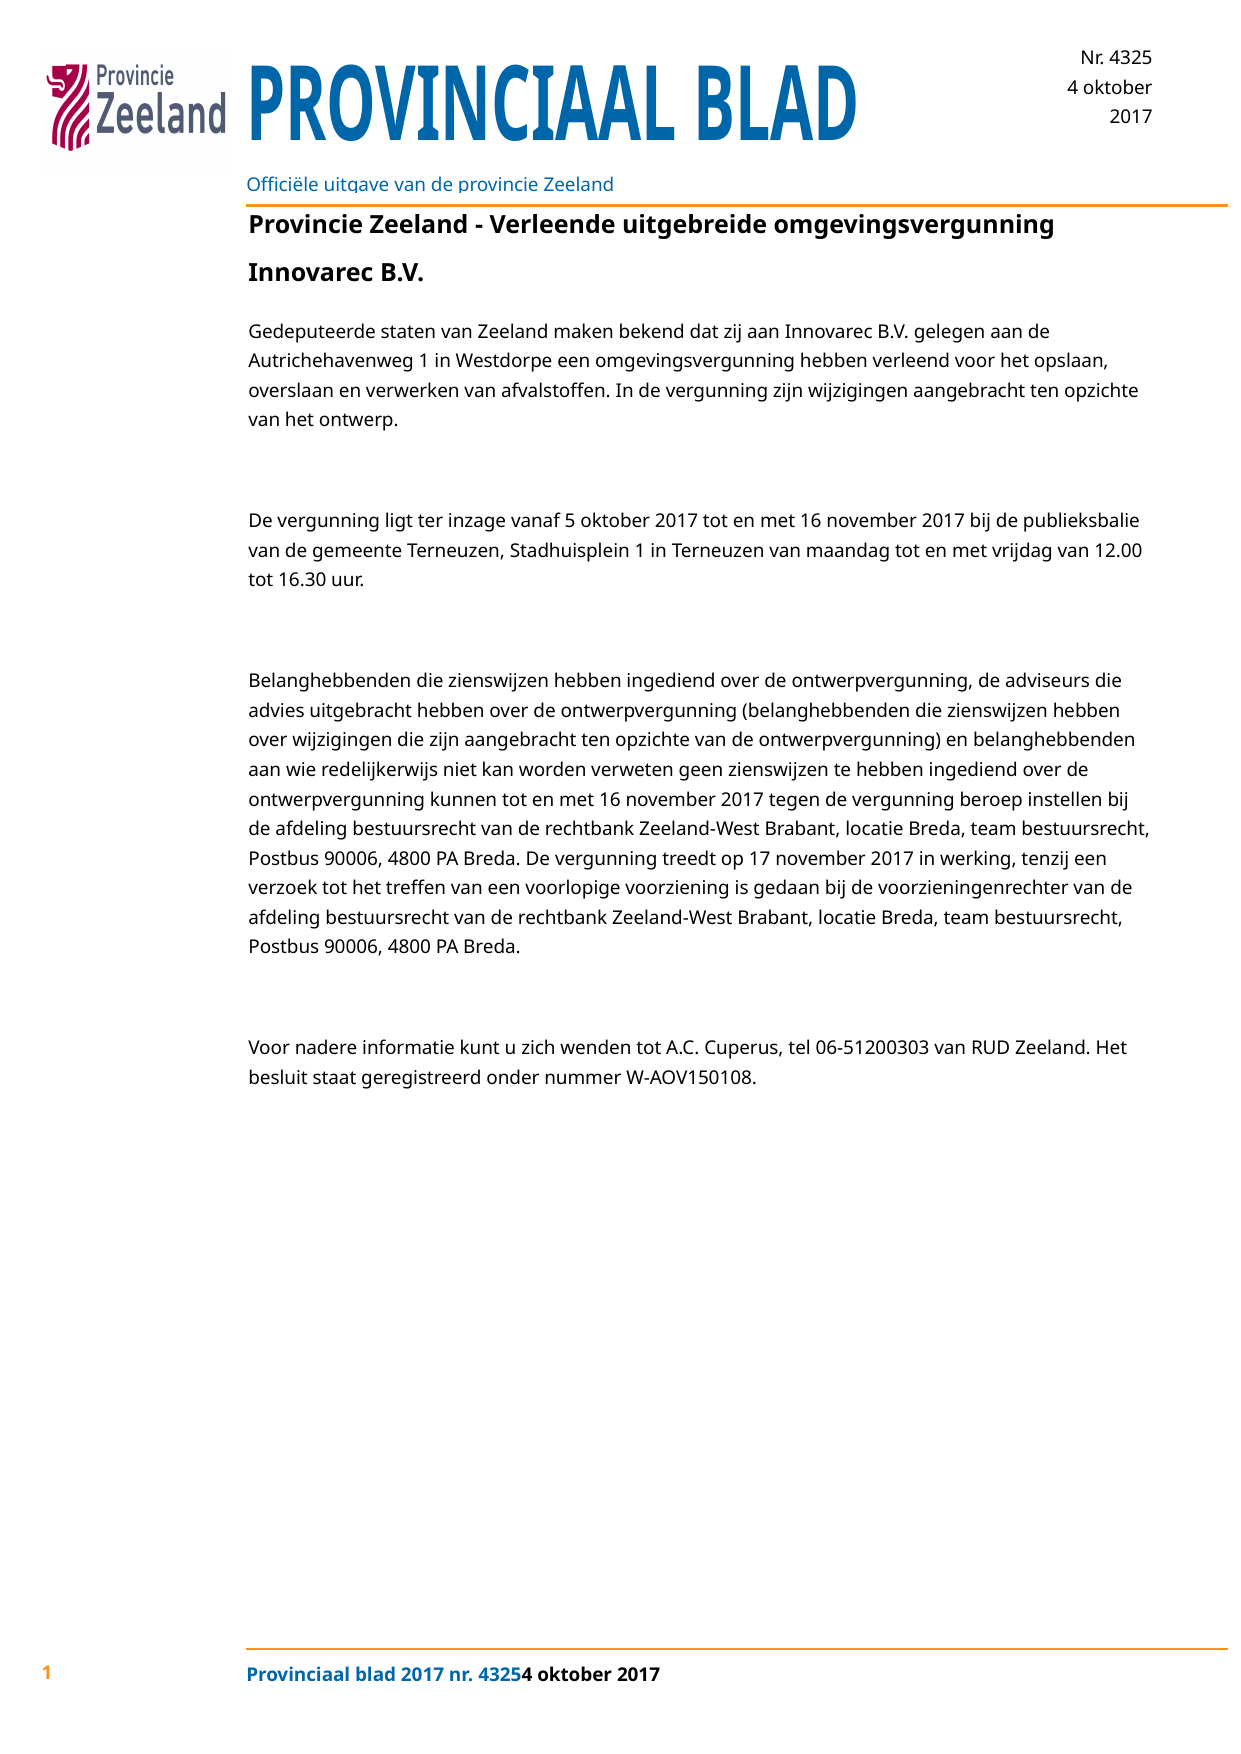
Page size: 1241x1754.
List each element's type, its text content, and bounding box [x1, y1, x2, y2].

text Voor nadere informatie kunt u zich wenden tot A.C. Cuperus, tel 06-51200303 van RUD Zeeland. Het besluit staat geregistreerd onder nummer W-AOV150108. [248, 1034, 1152, 1090]
text Gedeputeerde staten van Zeeland maken bekend dat zij aan Innovarec B.V. gelegen aan de Autrichehavenweg 1 in Westdorpe een omgevingsvergunning hebben verleend voor het opslaan, overslaan en verwerken van afvalstoffen. In de vergunning zijn wijzigingen aangebracht ten opzichte van het ontwerp. [248, 318, 1152, 432]
text De vergunning ligt ter inzage vanaf 5 oktober 2017 tot en met 16 november 2017 bij de publieksbalie van de gemeente Terneuzen, Stadhuisplein 1 in Terneuzen van maandag tot en met vrijdag van 12.00 tot 16.30 uur. [248, 507, 1152, 592]
picture [41, 47, 231, 172]
text Provincie Zeeland - Verleende uitgebreide omgevingsvergunning Innovarec B.V. [248, 207, 1152, 288]
text Belanghebbenden die zienswijzen hebben ingediend over de ontwerpvergunning, de adviseurs die advies uitgebracht hebben over de ontwerpvergunning (belanghebbenden die zienswijzen hebben over wijzigingen die zijn aangebracht ten opzichte van de ontwerpvergunning) en belanghebbenden aan wie redelijkerwijs niet kan worden verweten geen zienswijzen te hebben ingediend over de ontwerpvergunning kunnen tot en met 16 november 2017 tegen de vergunning beroep instellen bij de afdeling bestuursrecht van de rechtbank Zeeland-West Brabant, locatie Breda, team bestuursrecht, Postbus 90006, 4800 PA Breda. De vergunning treedt op 17 november 2017 in werking, tenzij een verzoek tot het treffen van een voorlopige voorziening is gedaan bij de voorzieningenrechter van de afdeling bestuursrecht van de rechtbank Zeeland-West Brabant, locatie Breda, team bestuursrecht, Postbus 90006, 4800 PA Breda. [248, 667, 1152, 959]
